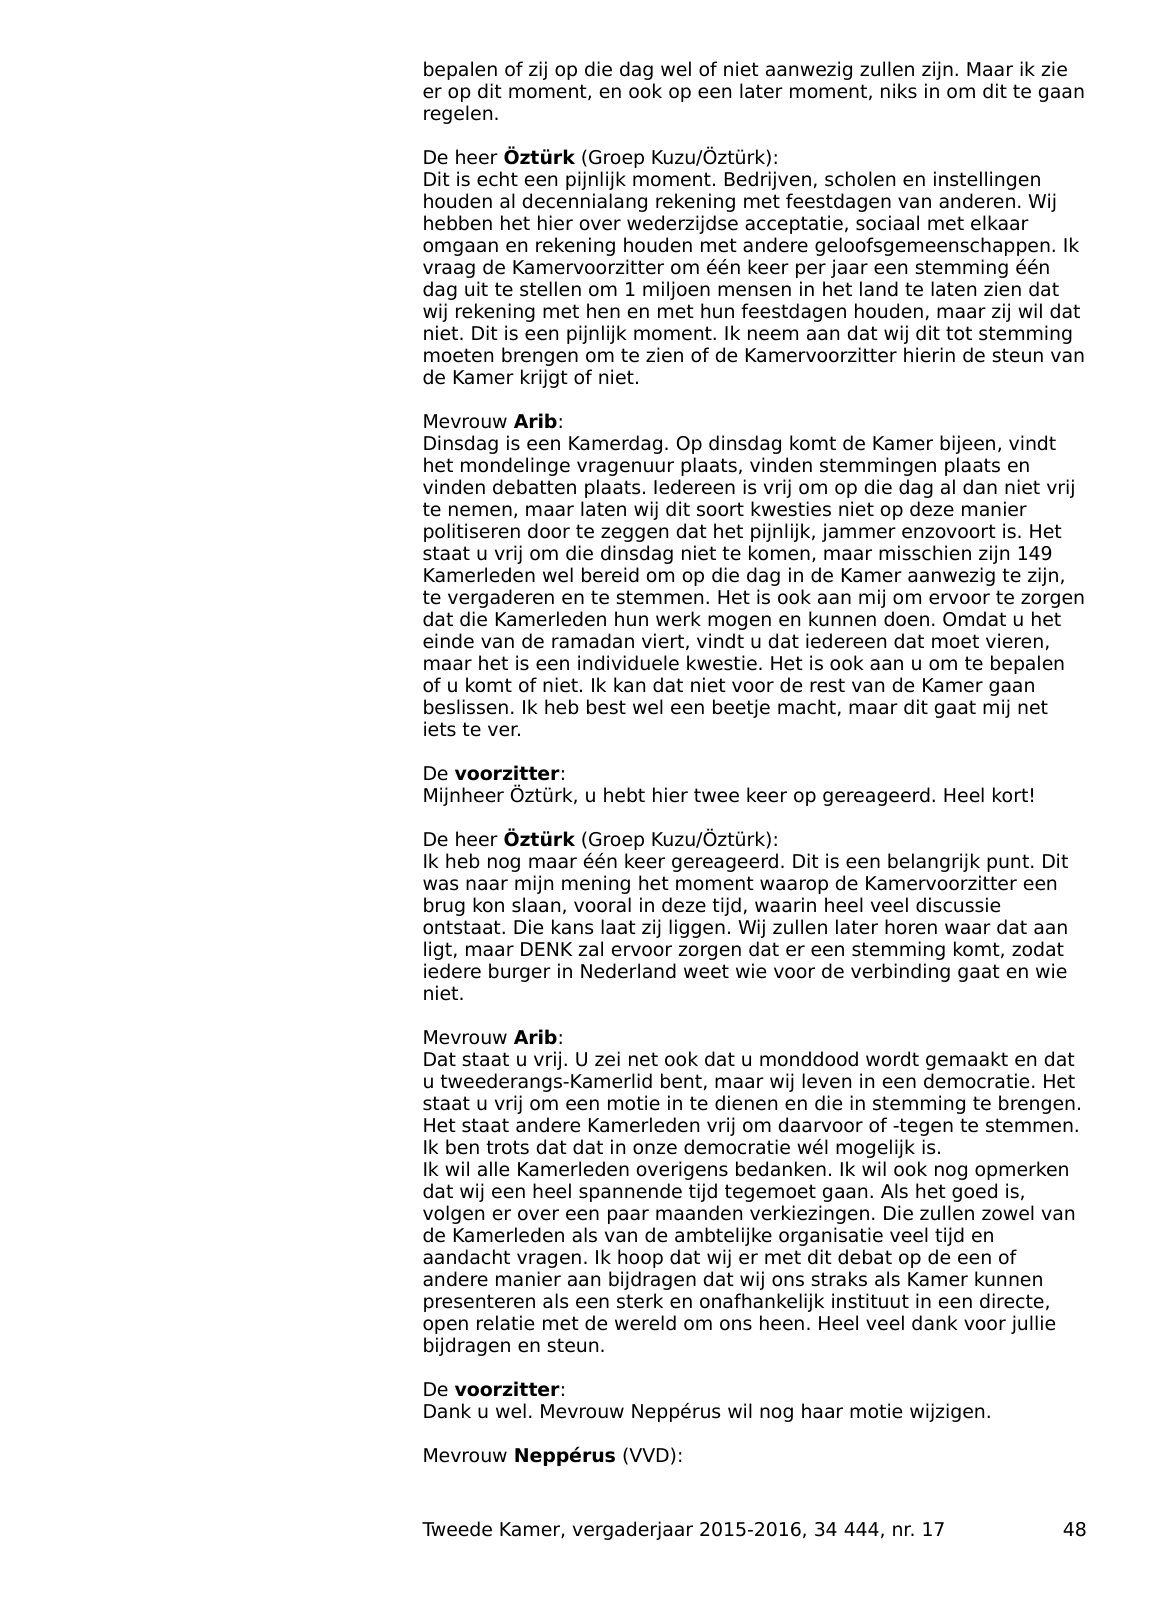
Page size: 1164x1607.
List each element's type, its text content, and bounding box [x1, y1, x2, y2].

text Dat staat u vrij. U zei net ook dat u monddood wordt gemaakt en dat u tweederangs-Kamerlid bent, maar wij leven in een democratie. Het staat u vrij om een motie in te dienen en die in stemming te brengen. Het staat andere Kamerleden vrij om daarvoor of -tegen te stemmen. Ik ben trots dat dat in onze democratie wél mogelijk is. [422, 1049, 1087, 1159]
text De voorzitter: [422, 763, 1087, 785]
text bepalen of zij op die dag wel of niet aanwezig zullen zijn. Maar ik zie er op dit moment, en ook op een later moment, niks in om dit te gaan regelen. [422, 59, 1087, 125]
text Dinsdag is een Kamerdag. Op dinsdag komt de Kamer bijeen, vindt het mondelinge vragenuur plaats, vinden stemmingen plaats en vinden debatten plaats. Iedereen is vrij om op die dag al dan niet vrij te nemen, maar laten wij dit soort kwesties niet op deze manier politiseren door te zeggen dat het pijnlijk, jammer enzovoort is. Het staat u vrij om die dinsdag niet te komen, maar misschien zijn 149 Kamerleden wel bereid om op die dag in de Kamer aanwezig te zijn, te vergaderen en te stemmen. Het is ook aan mij om ervoor te zorgen dat die Kamerleden hun werk mogen en kunnen doen. Omdat u het einde van de ramadan viert, vindt u dat iedereen dat moet vieren, maar het is een individuele kwestie. Het is ook aan u om te bepalen of u komt of niet. Ik kan dat niet voor de rest van de Kamer gaan beslissen. Ik heb best wel een beetje macht, maar dit gaat mij net iets te ver. [422, 433, 1087, 741]
text Mevrouw Arib: [422, 1027, 1087, 1049]
text Mevrouw Neppérus (VVD): [422, 1445, 1087, 1467]
text Dit is echt een pijnlijk moment. Bedrijven, scholen en instellingen houden al decennialang rekening met feestdagen van anderen. Wij hebben het hier over wederzijdse acceptatie, sociaal met elkaar omgaan en rekening houden met andere geloofsgemeenschappen. Ik vraag de Kamervoorzitter om één keer per jaar een stemming één dag uit te stellen om 1 miljoen mensen in het land te laten zien dat wij rekening met hen en met hun feestdagen houden, maar zij wil dat niet. Dit is een pijnlijk moment. Ik neem aan dat wij dit tot stemming moeten brengen om te zien of de Kamervoorzitter hierin de steun van de Kamer krijgt of niet. [422, 169, 1087, 389]
text Ik heb nog maar één keer gereageerd. Dit is een belangrijk punt. Dit was naar mijn mening het moment waarop de Kamervoorzitter een brug kon slaan, vooral in deze tijd, waarin heel veel discussie ontstaat. Die kans laat zij liggen. Wij zullen later horen waar dat aan ligt, maar DENK zal ervoor zorgen dat er een stemming komt, zodat iedere burger in Nederland weet wie voor de verbinding gaat en wie niet. [422, 851, 1087, 1005]
text Dank u wel. Mevrouw Neppérus wil nog haar motie wijzigen. [422, 1401, 1087, 1423]
text De heer Öztürk (Groep Kuzu/Öztürk): [422, 147, 1087, 169]
text De voorzitter: [422, 1379, 1087, 1401]
text De heer Öztürk (Groep Kuzu/Öztürk): [422, 829, 1087, 851]
text Ik wil alle Kamerleden overigens bedanken. Ik wil ook nog opmerken dat wij een heel spannende tijd tegemoet gaan. Als het goed is, volgen er over een paar maanden verkiezingen. Die zullen zowel van de Kamerleden als van de ambtelijke organisatie veel tijd en aandacht vragen. Ik hoop dat wij er met dit debat op de een of andere manier aan bijdragen dat wij ons straks als Kamer kunnen presenteren als een sterk en onafhankelijk instituut in een directe, open relatie met de wereld om ons heen. Heel veel dank voor jullie bijdragen en steun. [422, 1159, 1087, 1357]
text Mijnheer Öztürk, u hebt hier twee keer op gereageerd. Heel kort! [422, 785, 1087, 807]
text Mevrouw Arib: [422, 411, 1087, 433]
